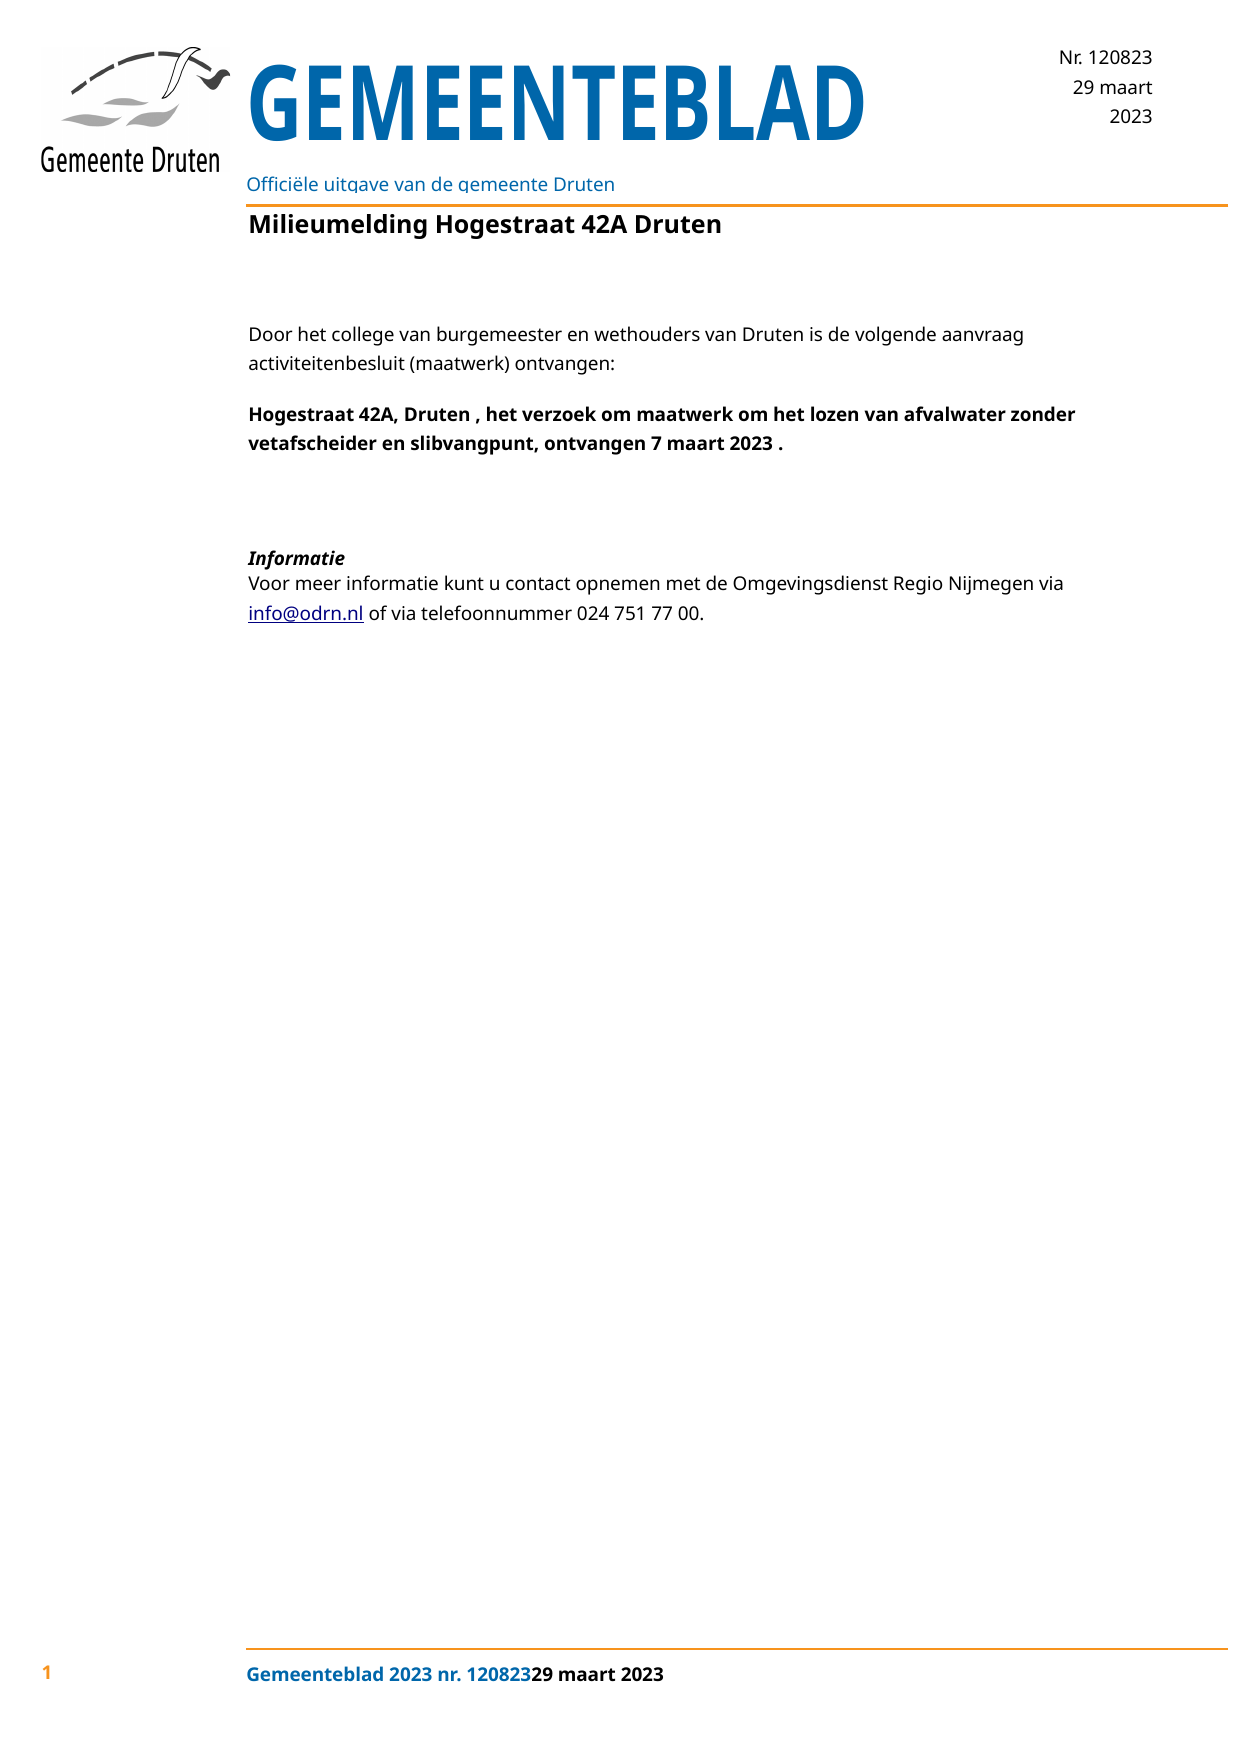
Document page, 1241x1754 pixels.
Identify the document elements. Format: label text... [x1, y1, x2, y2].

text Hogestraat 42A, Druten , het verzoek om maatwerk om het lozen van afvalwater zonder vetafscheider en slibvangpunt, ontvangen 7 maart 2023 . [248, 401, 1152, 456]
text Informatie [248, 545, 1152, 570]
text Milieumelding Hogestraat 42A Druten [248, 207, 1152, 241]
picture [41, 47, 231, 172]
text Voor meer informatie kunt u contact opnemen met de Omgevingsdienst Regio Nijmegen via info@odrn.nl of via telefoonnummer 024 751 77 00. [248, 570, 1152, 626]
text Door het college van burgemeester en wethouders van Druten is de volgende aanvraag activiteitenbesluit (maatwerk) ontvangen: [248, 321, 1152, 376]
